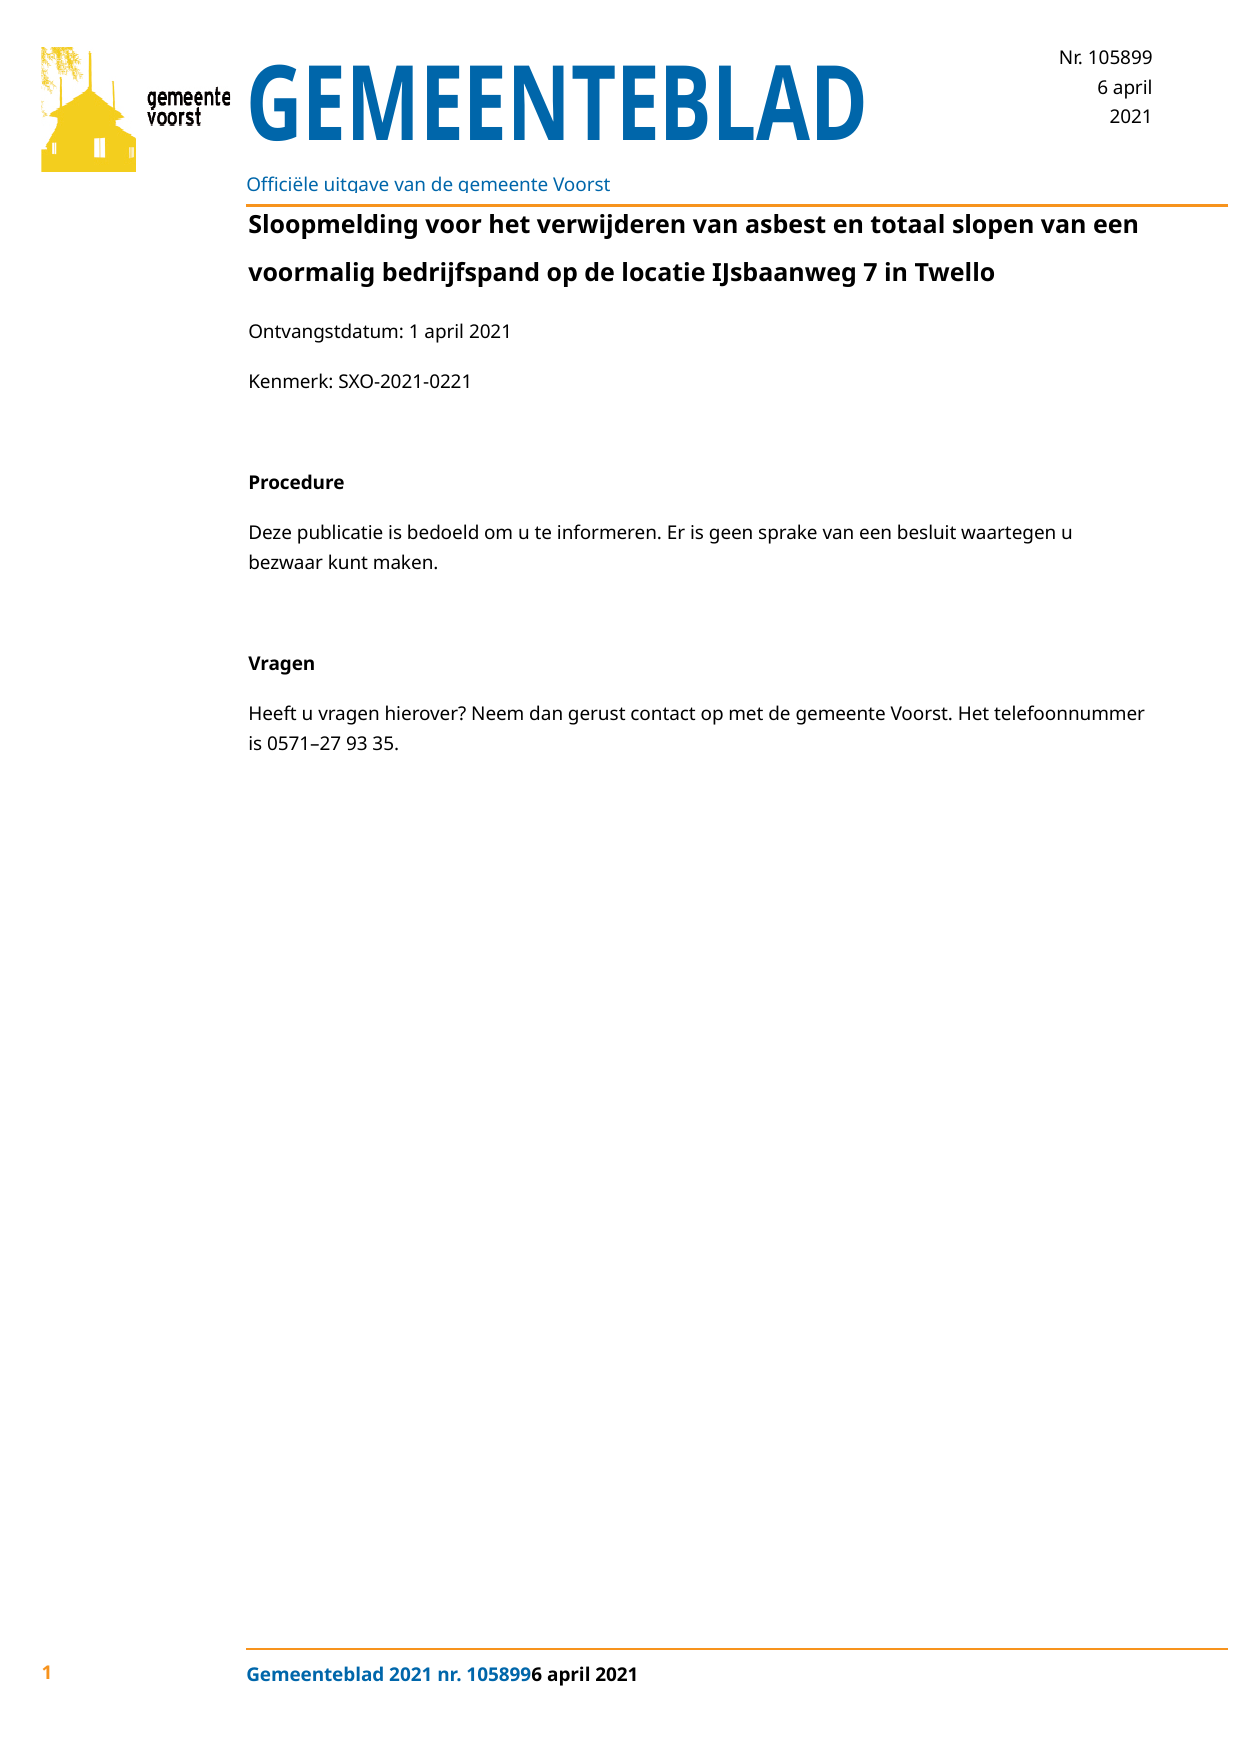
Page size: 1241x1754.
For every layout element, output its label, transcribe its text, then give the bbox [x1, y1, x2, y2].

picture [41, 47, 231, 172]
text Heeft u vragen hierover? Neem dan gerust contact op met de gemeente Voorst. Het telefoonnummer is 0571–27 93 35. [248, 700, 1152, 756]
text Deze publicatie is bedoeld om u te informeren. Er is geen sprake van een besluit waartegen u bezwaar kunt maken. [248, 519, 1152, 575]
text Procedure [248, 469, 1152, 495]
text Kenmerk: SXO-2021-0221 [248, 368, 1152, 394]
text Sloopmelding voor het verwijderen van asbest en totaal slopen van een voormalig bedrijfspand op de locatie IJsbaanweg 7 in Twello [248, 207, 1152, 288]
text Ontvangstdatum: 1 april 2021 [248, 318, 1152, 344]
text Vragen [248, 650, 1152, 676]
